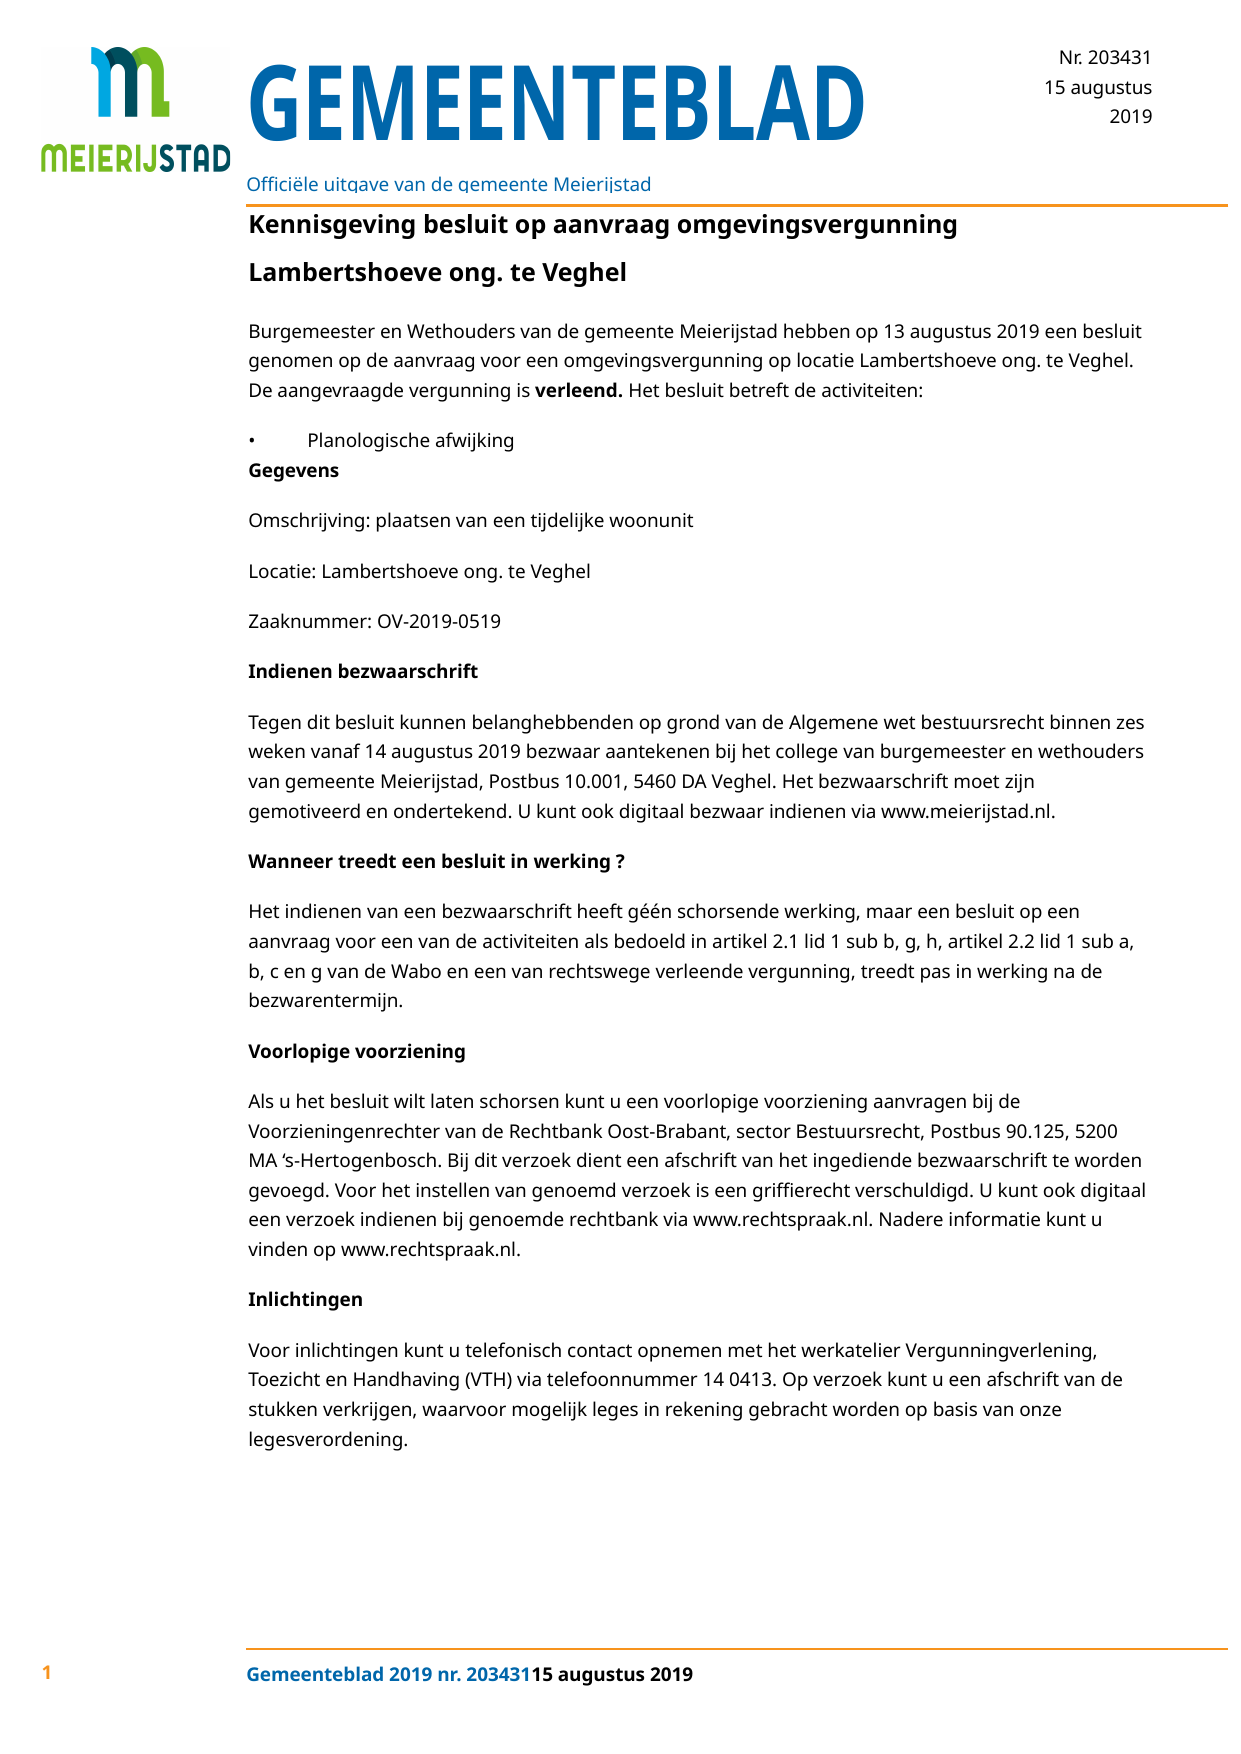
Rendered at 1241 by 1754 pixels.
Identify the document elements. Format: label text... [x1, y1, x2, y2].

text Locatie: Lambertshoeve ong. te Veghel [248, 558, 1152, 584]
text Wanneer treedt een besluit in werking ? [248, 848, 1152, 874]
list Planologische afwijking [248, 427, 1152, 453]
text Voorlopige voorziening [248, 1038, 1152, 1064]
text Kennisgeving besluit op aanvraag omgevingsvergunning Lambertshoeve ong. te Veghel [248, 207, 1152, 288]
text Als u het besluit wilt laten schorsen kunt u een voorlopige voorziening aanvragen bij de Voorzieningenrechter van de Rechtbank Oost-Brabant, sector Bestuursrecht, Postbus 90.125, 5200 MA ‘s-Hertogenbosch. Bij dit verzoek dient een afschrift van het ingediende bezwaarschrift te worden gevoegd. Voor het instellen van genoemd verzoek is een griffierecht verschuldigd. U kunt ook digitaal een verzoek indienen bij genoemde rechtbank via www.rechtspraak.nl. Nadere informatie kunt u vinden op www.rechtspraak.nl. [248, 1088, 1152, 1262]
text Tegen dit besluit kunnen belanghebbenden op grond van de Algemene wet bestuursrecht binnen zes weken vanaf 14 augustus 2019 bezwaar aantekenen bij het college van burgemeester en wethouders van gemeente Meierijstad, Postbus 10.001, 5460 DA Veghel. Het bezwaarschrift moet zijn gemotiveerd en ondertekend. U kunt ook digitaal bezwaar indienen via www.meierijstad.nl. [248, 709, 1152, 824]
text Inlichtingen [248, 1287, 1152, 1312]
text Burgemeester en Wethouders van de gemeente Meierijstad hebben op 13 augustus 2019 een besluit genomen op de aanvraag voor een omgevingsvergunning op locatie Lambertshoeve ong. te Veghel. De aangevraagde vergunning is verleend. Het besluit betreft de activiteiten: [248, 318, 1152, 403]
text Indienen bezwaarschrift [248, 659, 1152, 684]
text Gegevens [248, 457, 1152, 483]
text Omschrijving: plaatsen van een tijdelijke woonunit [248, 507, 1152, 533]
text Het indienen van een bezwaarschrift heeft géén schorsende werking, maar een besluit op een aanvraag voor een van de activiteiten als bedoeld in artikel 2.1 lid 1 sub b, g, h, artikel 2.2 lid 1 sub a, b, c en g van de Wabo en een van rechtswege verleende vergunning, treedt pas in werking na de bezwarentermijn. [248, 899, 1152, 1013]
text Zaaknummer: OV-2019-0519 [248, 608, 1152, 634]
picture [41, 47, 231, 172]
text Voor inlichtingen kunt u telefonisch contact opnemen met het werkatelier Vergunningverlening, Toezicht en Handhaving (VTH) via telefoonnummer 14 0413. Op verzoek kunt u een afschrift van de stukken verkrijgen, waarvoor mogelijk leges in rekening gebracht worden op basis van onze legesverordening. [248, 1337, 1152, 1452]
